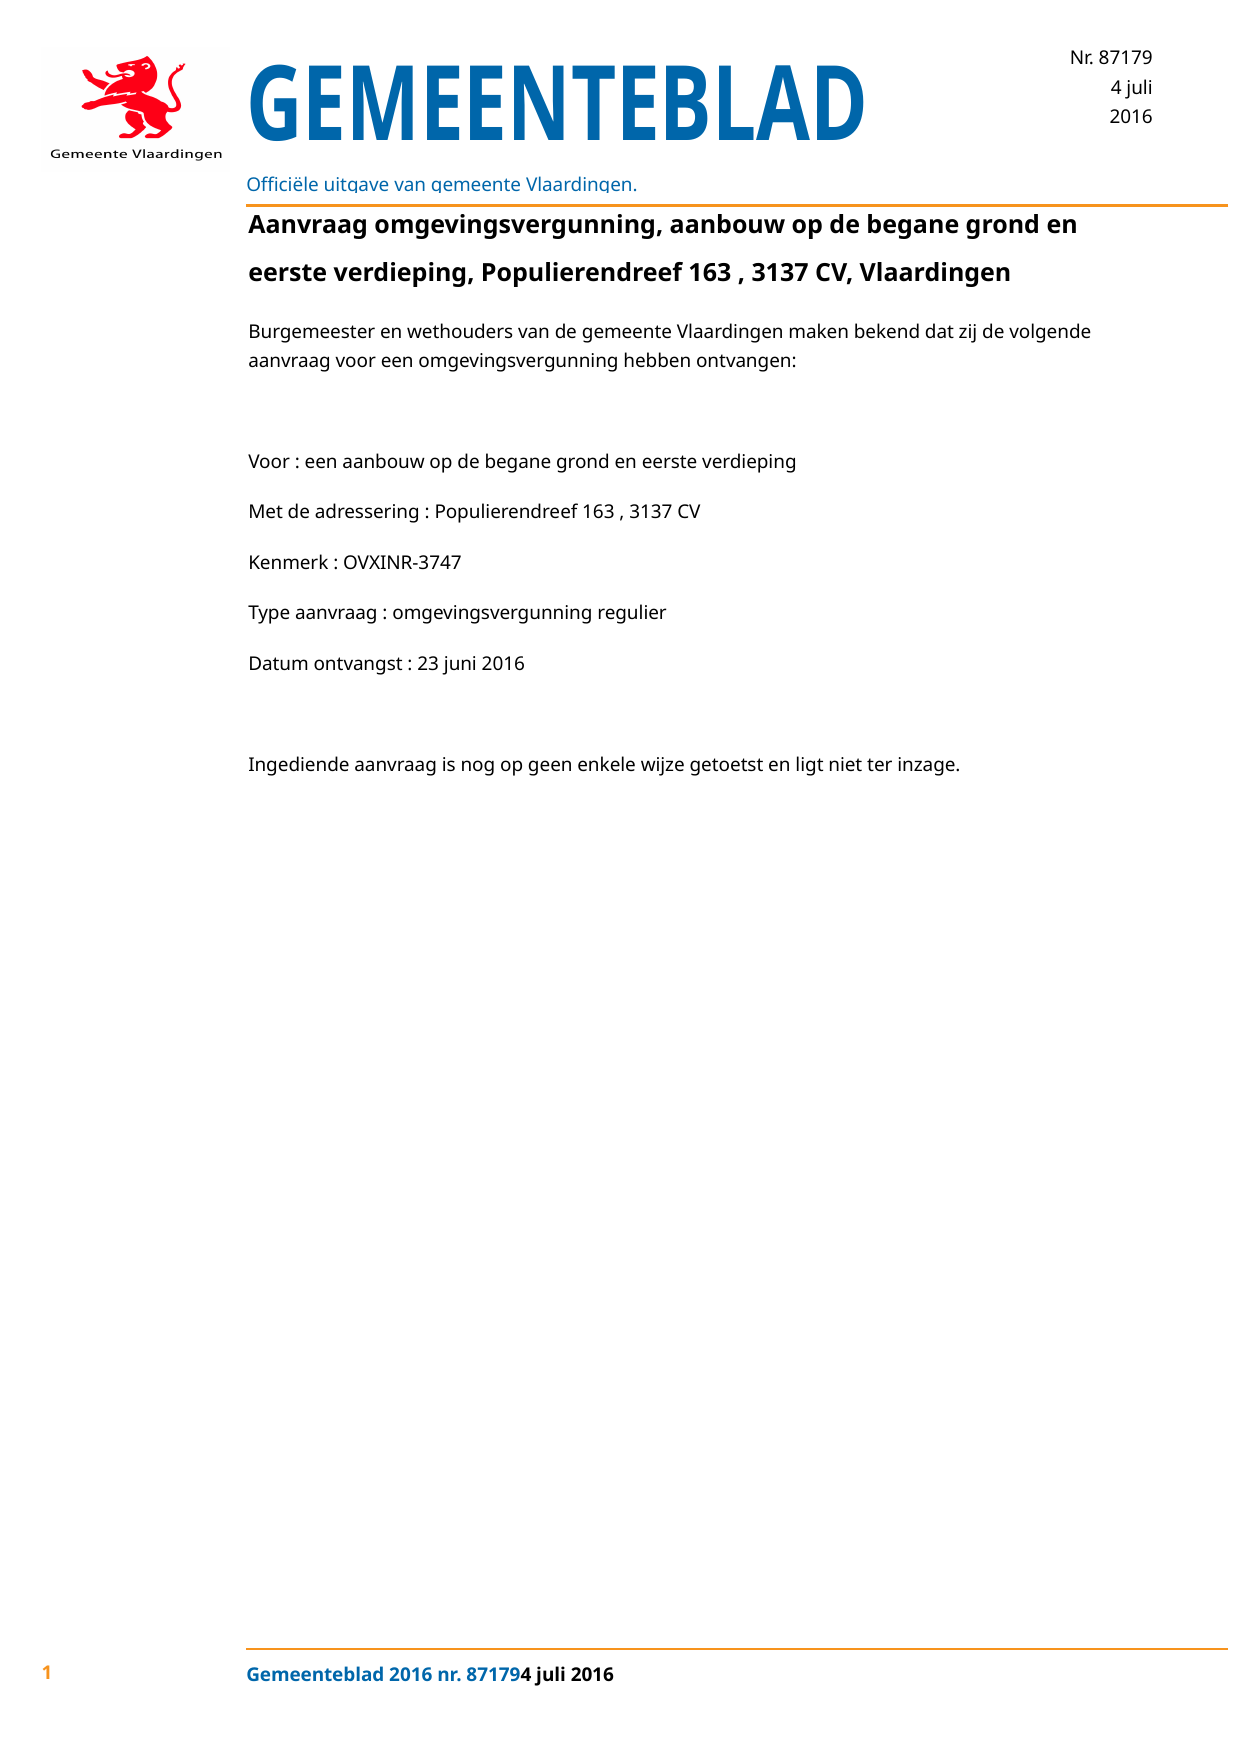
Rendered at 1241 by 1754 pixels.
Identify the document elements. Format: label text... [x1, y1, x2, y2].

text Met de adressering : Populierendreef 163 , 3137 CV [248, 499, 1152, 524]
text Type aanvraag : omgevingsvergunning regulier [248, 599, 1152, 625]
text Aanvraag omgevingsvergunning, aanbouw op de begane grond en eerste verdieping, Populierendreef 163 , 3137 CV, Vlaardingen [248, 207, 1152, 288]
text Datum ontvangst : 23 juni 2016 [248, 650, 1152, 676]
picture [41, 47, 231, 172]
text Kenmerk : OVXINR-3747 [248, 549, 1152, 575]
text Voor : een aanbouw op de begane grond en eerste verdieping [248, 448, 1152, 474]
text Burgemeester en wethouders van de gemeente Vlaardingen maken bekend dat zij de volgende aanvraag voor een omgevingsvergunning hebben ontvangen: [248, 318, 1152, 373]
text Ingediende aanvraag is nog op geen enkele wijze getoetst en ligt niet ter inzage. [248, 751, 1152, 777]
